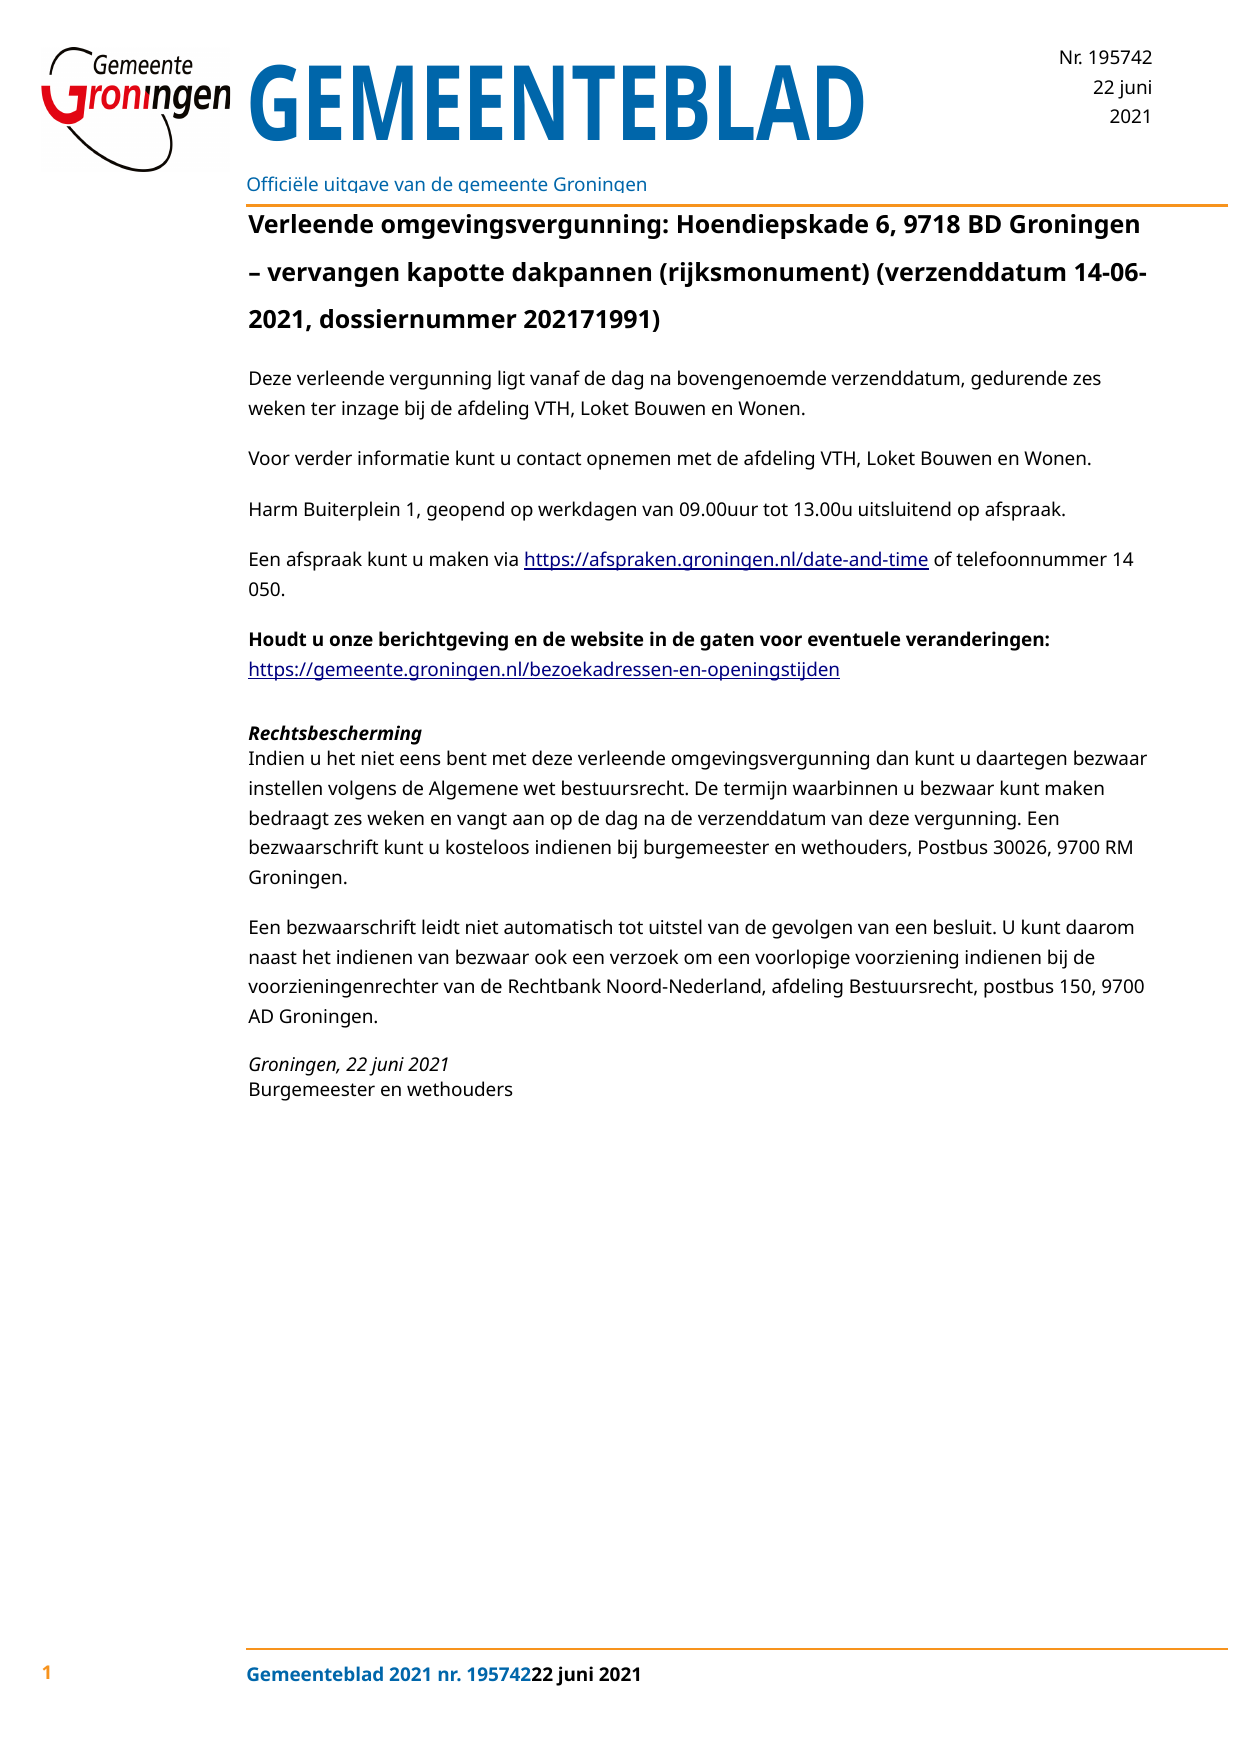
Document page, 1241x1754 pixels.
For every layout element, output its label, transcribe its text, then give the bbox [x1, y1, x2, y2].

text Voor verder informatie kunt u contact opnemen met de afdeling VTH, Loket Bouwen en Wonen. [248, 446, 1152, 471]
text Burgemeester en wethouders [248, 1077, 1152, 1102]
text Een afspraak kunt u maken via https://afspraken.groningen.nl/date-and-time of telefoonnummer 14 050. [248, 546, 1152, 602]
text Een bezwaarschrift leidt niet automatisch tot uitstel van de gevolgen van een besluit. U kunt daarom naast het indienen van bezwaar ook een verzoek om een voorlopige voorziening indienen bij de voorzieningenrechter van de Rechtbank Noord-Nederland, afdeling Bestuursrecht, postbus 150, 9700 AD Groningen. [248, 914, 1152, 1029]
text Indien u het niet eens bent met deze verleende omgevingsvergunning dan kunt u daartegen bezwaar instellen volgens de Algemene wet bestuursrecht. De termijn waarbinnen u bezwaar kunt maken bedraagt zes weken en vangt aan op de dag na de verzenddatum van deze vergunning. Een bezwaarschrift kunt u kosteloos indienen bij burgemeester en wethouders, Postbus 30026, 9700 RM Groningen. [248, 746, 1152, 890]
text Deze verleende vergunning ligt vanaf de dag na bovengenoemde verzenddatum, gedurende zes weken ter inzage bij de afdeling VTH, Loket Bouwen en Wonen. [248, 366, 1152, 421]
text Rechtsbescherming [248, 720, 1152, 746]
text Harm Buiterplein 1, geopend op werkdagen van 09.00uur tot 13.00u uitsluitend op afspraak. [248, 496, 1152, 522]
picture [41, 47, 231, 172]
text Groningen, 22 juni 2021 [248, 1051, 1152, 1077]
text Verleende omgevingsvergunning: Hoendiepskade 6, 9718 BD Groningen – vervangen kapotte dakpannen (rijksmonument) (verzenddatum 14-06-2021, dossiernummer 202171991) [248, 207, 1152, 336]
text Houdt u onze berichtgeving en de website in de gaten voor eventuele veranderingen: https://gemeente.groningen.nl/bezoekadressen-en-openingstijden [248, 626, 1152, 682]
